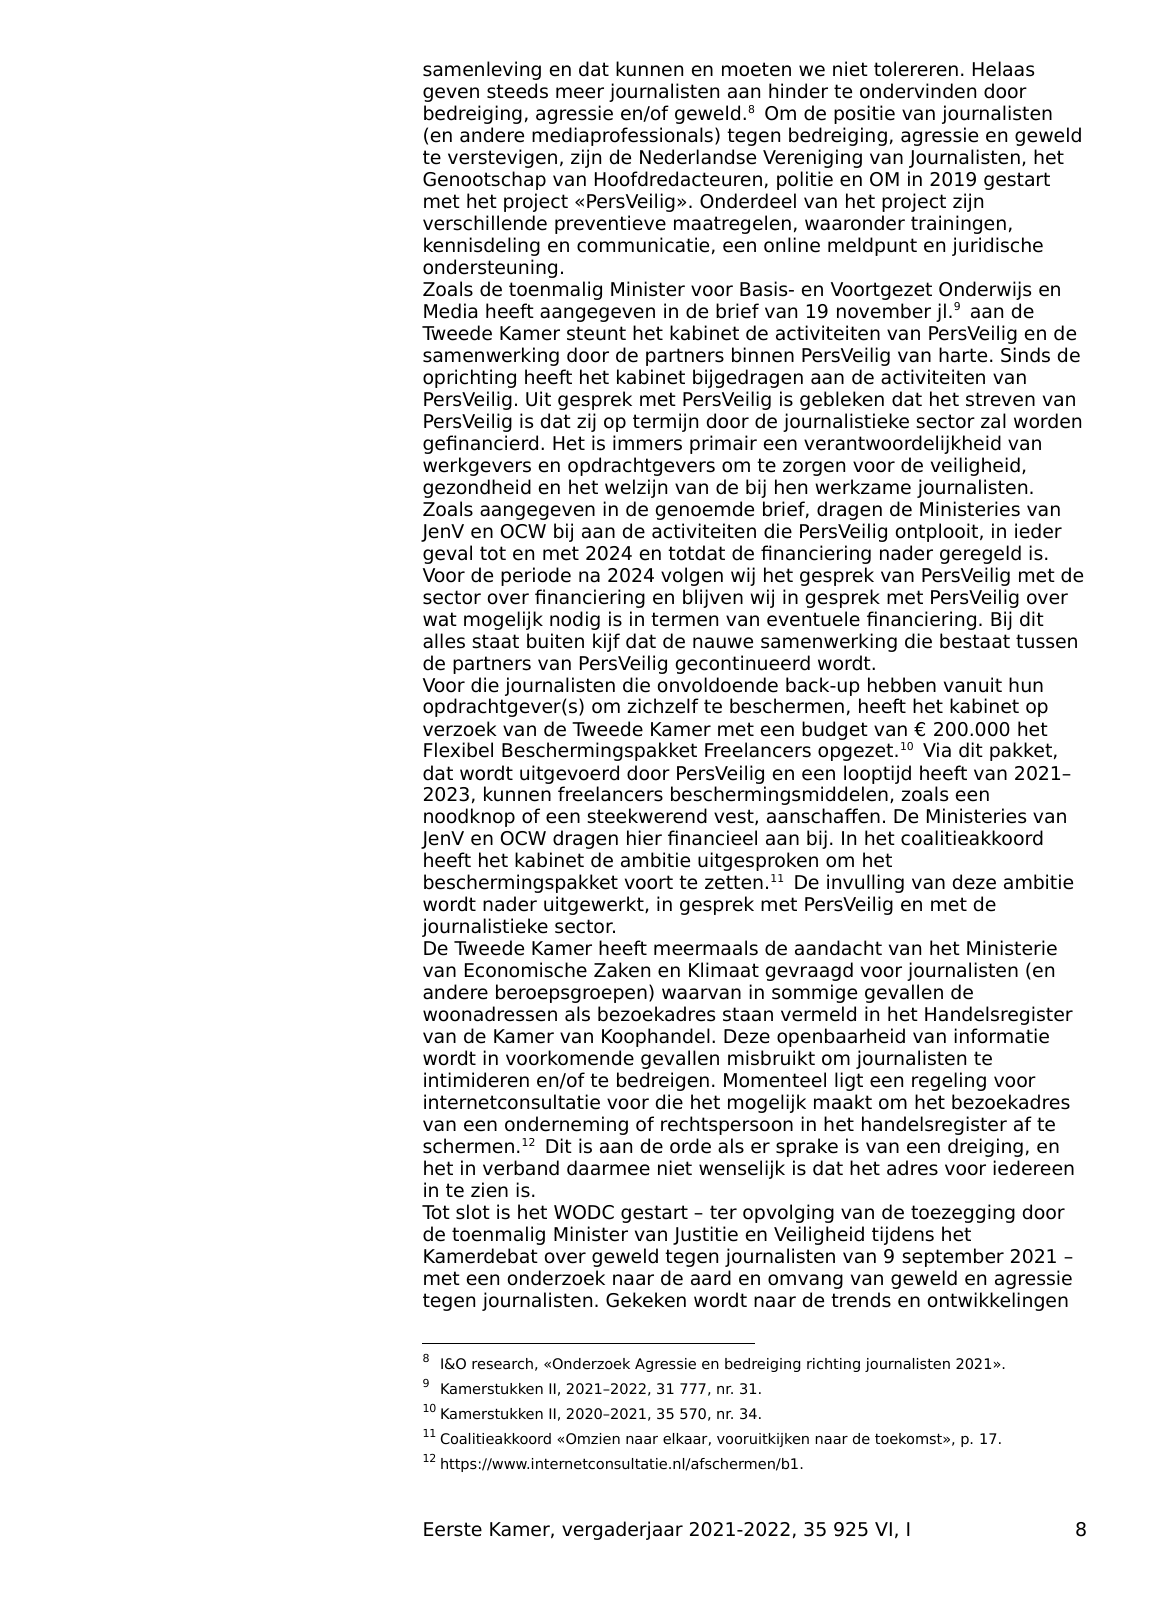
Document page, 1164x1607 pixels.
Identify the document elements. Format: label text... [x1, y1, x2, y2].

text Coalitieakkoord «Omzien naar elkaar, vooruitkijken naar de toekomst», p. 17. [422, 1427, 1087, 1449]
text Tot slot is het WODC gestart – ter opvolging van de toezegging door de toenmalig Minister van Justitie en Veiligheid tijdens het Kamerdebat over geweld tegen journalisten van 9 september 2021 – met een onderzoek naar de aard en omvang van geweld en agressie tegen journalisten. Gekeken wordt naar de trends en ontwikkelingen [422, 1202, 1087, 1312]
text Kamerstukken II, 2020–2021, 35 570, nr. 34. [422, 1402, 1087, 1424]
text Voor die journalisten die onvoldoende back-up hebben vanuit hun opdrachtgever(s) om zichzelf te beschermen, heeft het kabinet op verzoek van de Tweede Kamer met een budget van € 200.000 het Flexibel Beschermingspakket Freelancers opgezet. Via dit pakket, dat wordt uitgevoerd door PersVeilig en een looptijd heeft van 2021–2023, kunnen freelancers beschermingsmiddelen, zoals een noodknop of een steekwerend vest, aanschaffen. De Ministeries van JenV en OCW dragen hier financieel aan bij. In het coalitieakkoord heeft het kabinet de ambitie uitgesproken om het beschermingspakket voort te zetten. De invulling van deze ambitie wordt nader uitgewerkt, in gesprek met PersVeilig en met de journalistieke sector. [422, 674, 1087, 938]
text De Tweede Kamer heeft meermaals de aandacht van het Ministerie van Economische Zaken en Klimaat gevraagd voor journalisten (en andere beroepsgroepen) waarvan in sommige gevallen de woonadressen als bezoekadres staan vermeld in het Handelsregister van de Kamer van Koophandel. Deze openbaarheid van informatie wordt in voorkomende gevallen misbruikt om journalisten te intimideren en/of te bedreigen. Momenteel ligt een regeling voor internetconsultatie voor die het mogelijk maakt om het bezoekadres van een onderneming of rechtspersoon in het handelsregister af te schermen. Dit is aan de orde als er sprake is van een dreiging, en het in verband daarmee niet wenselijk is dat het adres voor iedereen in te zien is. [422, 938, 1087, 1202]
text Zoals de toenmalig Minister voor Basis- en Voortgezet Onderwijs en Media heeft aangegeven in de brief van 19 november jl. aan de Tweede Kamer steunt het kabinet de activiteiten van PersVeilig en de samenwerking door de partners binnen PersVeilig van harte. Sinds de oprichting heeft het kabinet bijgedragen aan de activiteiten van PersVeilig. Uit gesprek met PersVeilig is gebleken dat het streven van PersVeilig is dat zij op termijn door de journalistieke sector zal worden gefinancierd. Het is immers primair een verantwoordelijkheid van werkgevers en opdrachtgevers om te zorgen voor de veiligheid, gezondheid en het welzijn van de bij hen werkzame journalisten. Zoals aangegeven in de genoemde brief, dragen de Ministeries van JenV en OCW bij aan de activiteiten die PersVeilig ontplooit, in ieder geval tot en met 2024 en totdat de financiering nader geregeld is. Voor de periode na 2024 volgen wij het gesprek van PersVeilig met de sector over financiering en blijven wij in gesprek met PersVeilig over wat mogelijk nodig is in termen van eventuele financiering. Bij dit alles staat buiten kijf dat de nauwe samenwerking die bestaat tussen de partners van PersVeilig gecontinueerd wordt. [422, 279, 1087, 674]
text Kamerstukken II, 2021–2022, 31 777, nr. 31. [422, 1377, 1087, 1399]
text I&O research, «Onderzoek Agressie en bedreiging richting journalisten 2021». [422, 1352, 1087, 1374]
text https://www.internetconsultatie.nl/afschermen/b1. [422, 1452, 1087, 1474]
text samenleving en dat kunnen en moeten we niet tolereren. Helaas geven steeds meer journalisten aan hinder te ondervinden door bedreiging, agressie en/of geweld. Om de positie van journalisten (en andere mediaprofessionals) tegen bedreiging, agressie en geweld te verstevigen, zijn de Nederlandse Vereniging van Journalisten, het Genootschap van Hoofdredacteuren, politie en OM in 2019 gestart met het project «PersVeilig». Onderdeel van het project zijn verschillende preventieve maatregelen, waaronder trainingen, kennisdeling en communicatie, een online meldpunt en juridische ondersteuning. [422, 59, 1087, 279]
